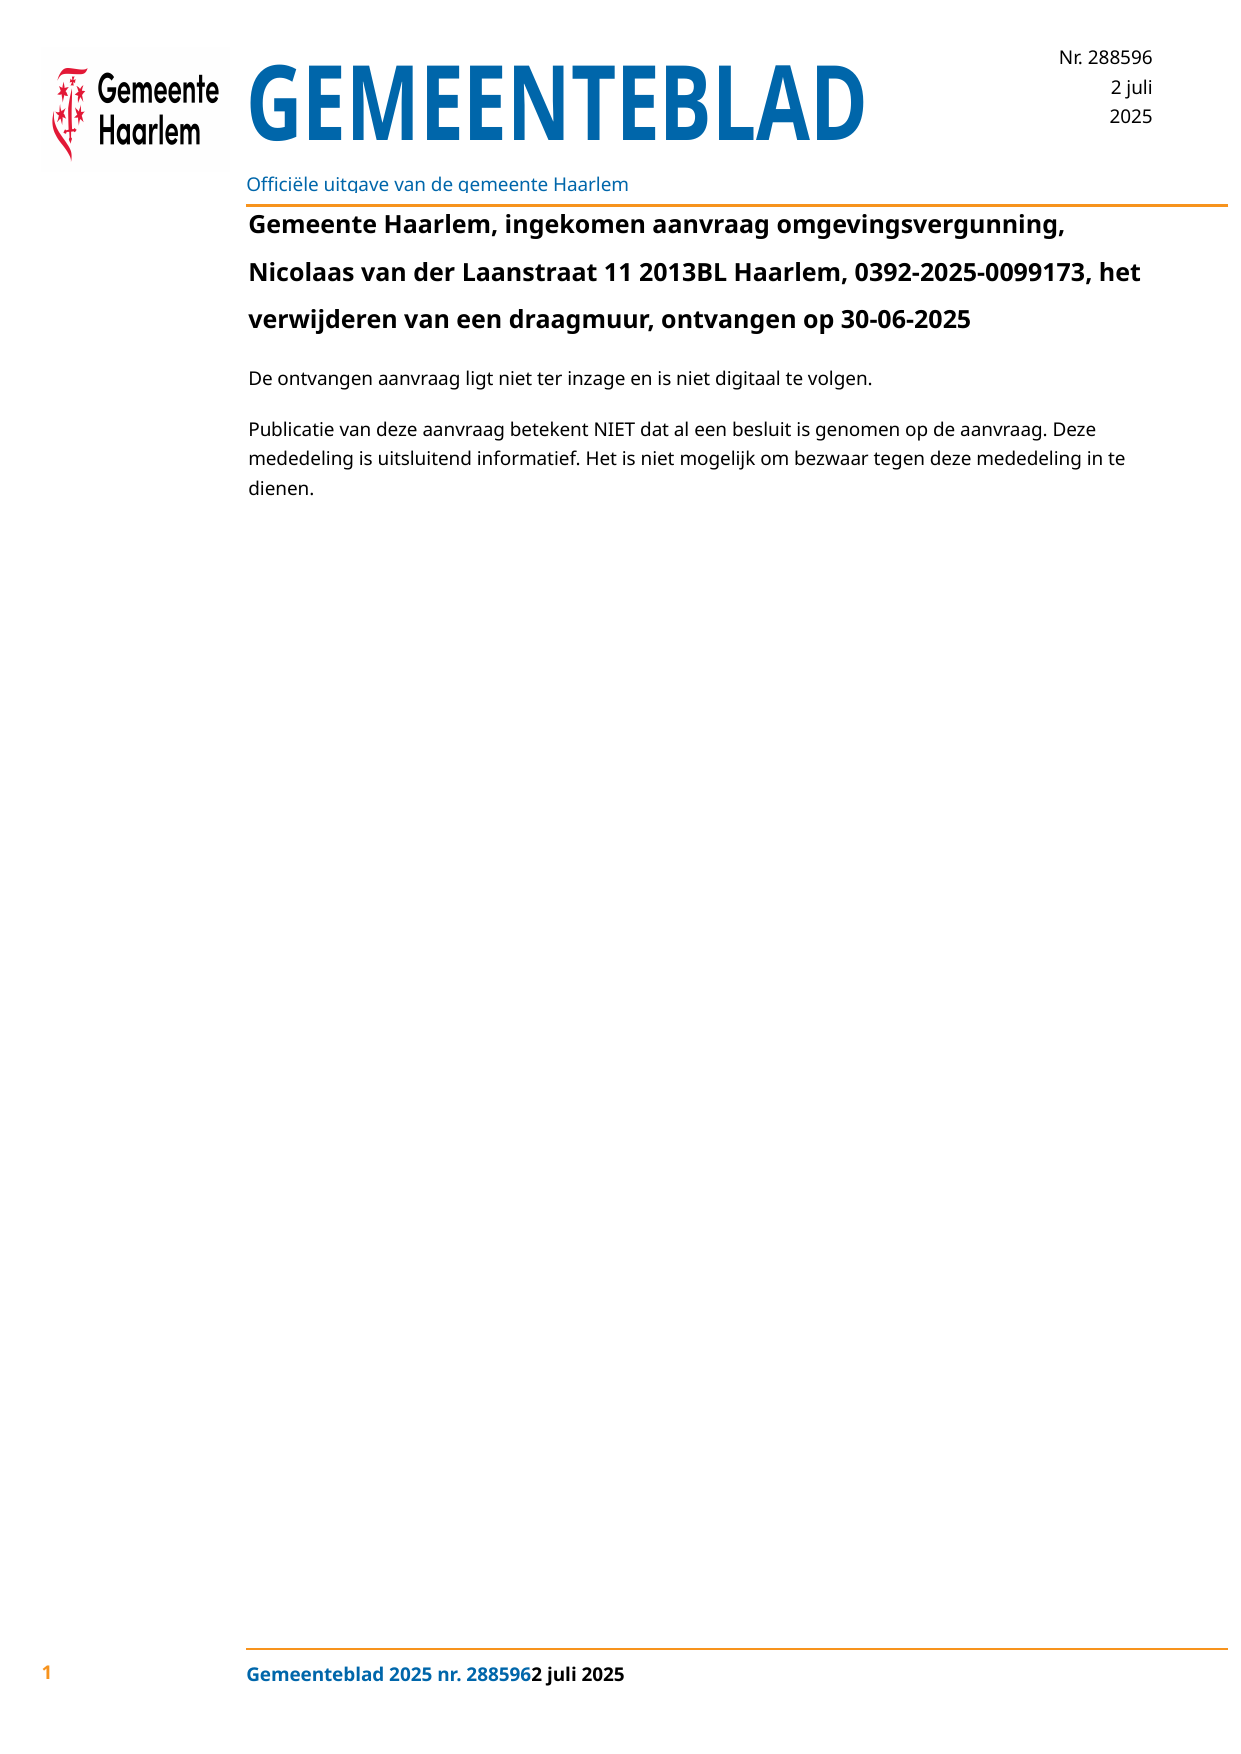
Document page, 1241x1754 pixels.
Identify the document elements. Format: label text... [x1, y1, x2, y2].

picture [41, 47, 231, 172]
text Publicatie van deze aanvraag betekent NIET dat al een besluit is genomen op de aanvraag. Deze mededeling is uitsluitend informatief. Het is niet mogelijk om bezwaar tegen deze mededeling in te dienen. [248, 416, 1152, 501]
text Gemeente Haarlem, ingekomen aanvraag omgevingsvergunning, Nicolaas van der Laanstraat 11 2013BL Haarlem, 0392-2025-0099173, het verwijderen van een draagmuur, ontvangen op 30-06-2025 [248, 207, 1152, 336]
text De ontvangen aanvraag ligt niet ter inzage en is niet digitaal te volgen. [248, 366, 1152, 391]
